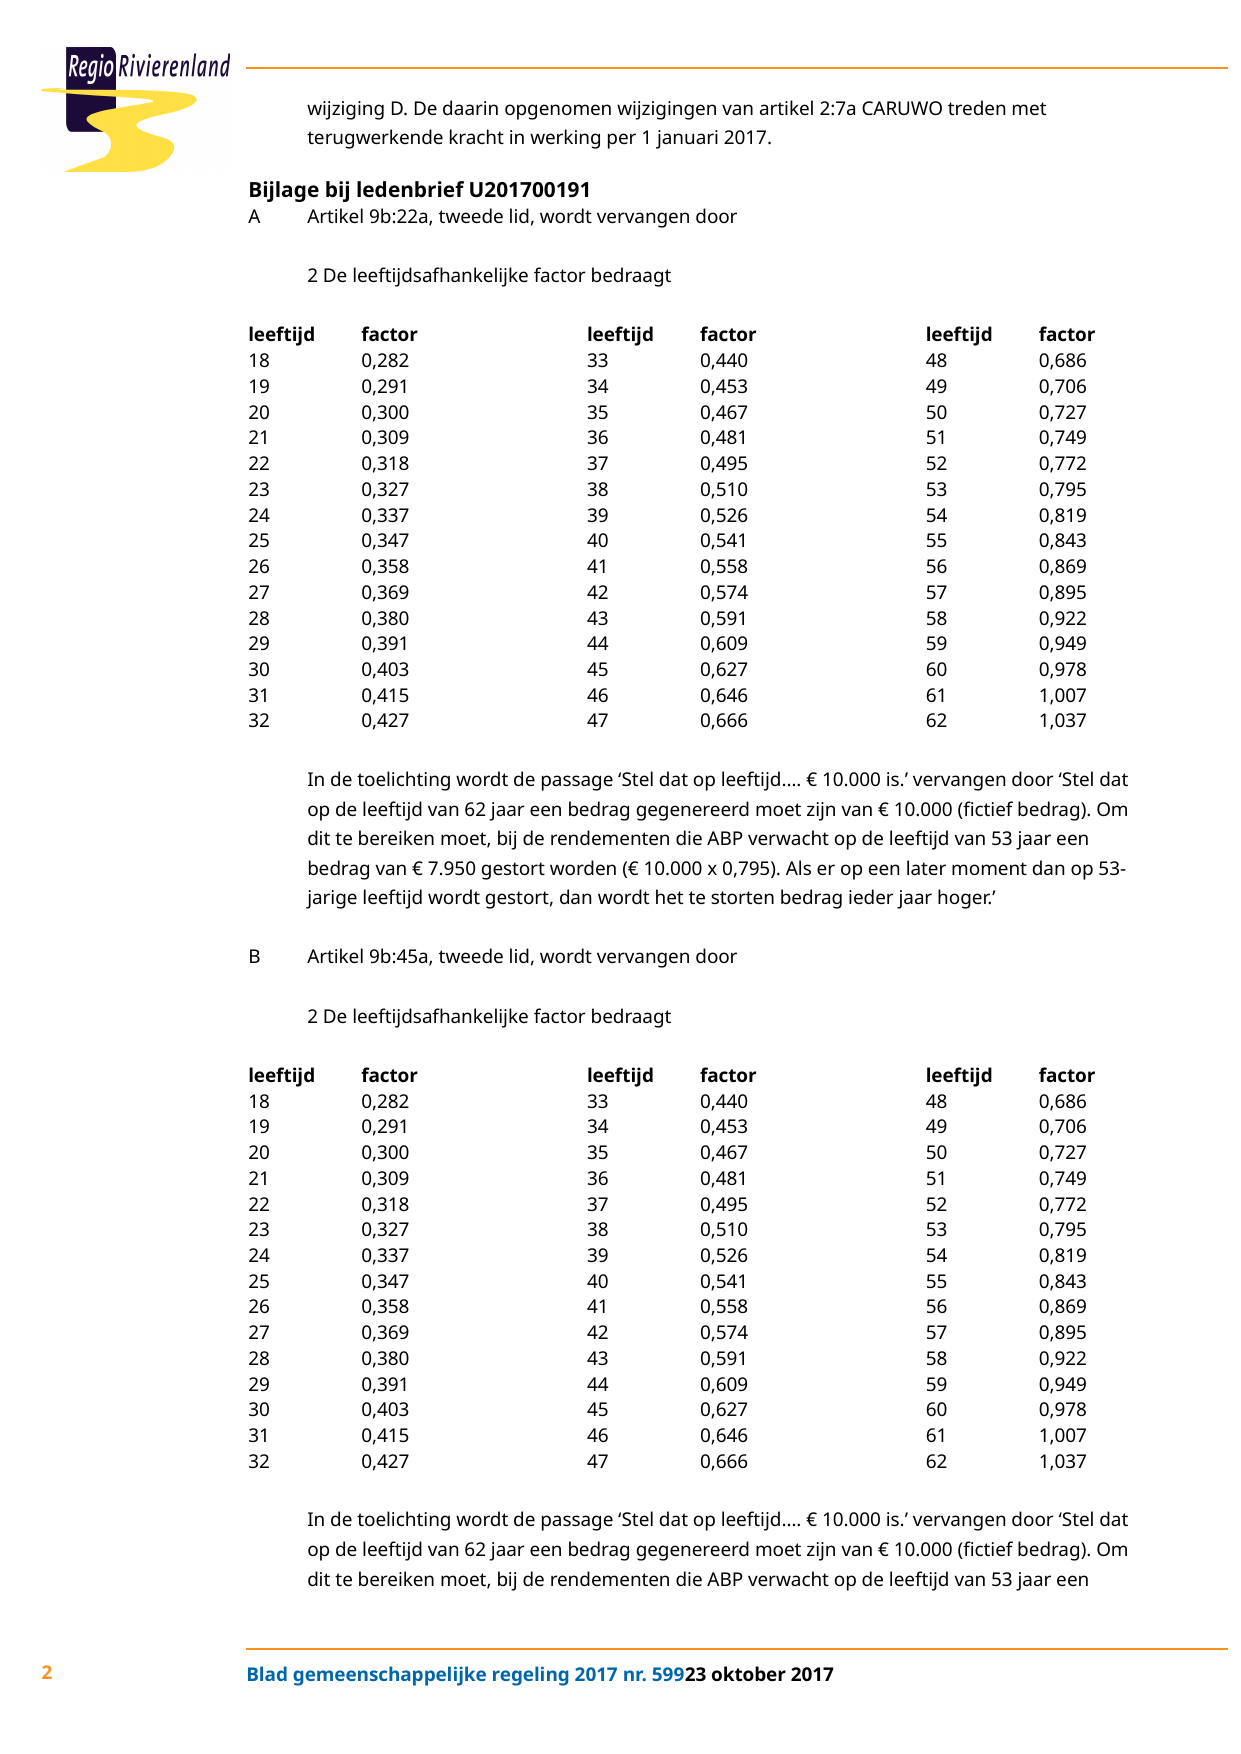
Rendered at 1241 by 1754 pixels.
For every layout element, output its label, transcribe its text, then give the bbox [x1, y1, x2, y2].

table_cell 28 [248, 1345, 361, 1371]
table_cell 0,895 [1039, 579, 1152, 605]
table_header leeftijd [926, 322, 1038, 347]
table_cell 21 [248, 1165, 361, 1191]
table_cell 0,666 [700, 708, 813, 733]
table_cell 35 [587, 399, 700, 424]
table_cell [474, 1216, 587, 1242]
table_cell 44 [587, 630, 700, 656]
table_cell [474, 1114, 587, 1139]
table_cell 0,749 [1039, 1165, 1152, 1191]
table_cell [474, 1088, 587, 1113]
list Artikel 9b:45a, tweede lid, wordt vervangen door [248, 944, 1152, 969]
table_cell 0,369 [361, 579, 474, 605]
table_cell 51 [926, 1165, 1038, 1191]
table_cell [474, 1448, 587, 1474]
table_cell 20 [248, 1139, 361, 1165]
table_header factor [1039, 1062, 1152, 1088]
table_cell [813, 1371, 926, 1397]
table_cell 0,440 [700, 1088, 813, 1113]
table_cell 46 [587, 682, 700, 708]
table_cell 0,300 [361, 1139, 474, 1165]
table_cell 49 [926, 373, 1038, 399]
table_cell [474, 373, 587, 399]
list wijziging D. De daarin opgenomen wijzigingen van artikel 2:7a CARUWO treden met terugwerkende kracht in werking per 1 januari 2017. [248, 95, 1152, 150]
table_cell 29 [248, 630, 361, 656]
table_cell [474, 682, 587, 708]
table_cell [813, 708, 926, 733]
table_cell 58 [926, 605, 1038, 630]
table_cell [813, 682, 926, 708]
table_cell 0,843 [1039, 1268, 1152, 1294]
table_cell 1,007 [1039, 682, 1152, 708]
table_cell [813, 553, 926, 579]
table_cell 0,415 [361, 682, 474, 708]
table_cell 19 [248, 1114, 361, 1139]
table_cell 0,481 [700, 425, 813, 450]
table_cell 0,327 [361, 1216, 474, 1242]
table_cell 57 [926, 1319, 1038, 1345]
table_cell [474, 1319, 587, 1345]
table_cell 0,510 [700, 476, 813, 502]
table_cell [474, 1268, 587, 1294]
table_cell 1,037 [1039, 1448, 1152, 1474]
table_cell 0,440 [700, 348, 813, 373]
table_cell [813, 1165, 926, 1191]
table_cell [813, 579, 926, 605]
table_cell 0,627 [700, 656, 813, 682]
table_cell [813, 502, 926, 527]
table_cell 27 [248, 579, 361, 605]
table_cell 29 [248, 1371, 361, 1397]
table_cell 0,403 [361, 656, 474, 682]
table_header [474, 1062, 587, 1088]
table_header [813, 1062, 926, 1088]
table_cell 42 [587, 1319, 700, 1345]
table_cell 19 [248, 373, 361, 399]
table_cell 48 [926, 348, 1038, 373]
table_cell [813, 1268, 926, 1294]
table_cell 22 [248, 450, 361, 476]
table_cell 37 [587, 450, 700, 476]
table_cell 0,309 [361, 425, 474, 450]
table_cell 0,510 [700, 1216, 813, 1242]
table_cell 0,495 [700, 1191, 813, 1216]
table_cell [813, 373, 926, 399]
table_cell 0,403 [361, 1397, 474, 1422]
table_cell 44 [587, 1371, 700, 1397]
table_cell 0,453 [700, 373, 813, 399]
table_cell 0,727 [1039, 399, 1152, 424]
table_cell [474, 528, 587, 553]
table_cell 30 [248, 1397, 361, 1422]
table_cell 50 [926, 1139, 1038, 1165]
list 2 De leeftijdsafhankelijke factor bedraagt [248, 262, 1152, 288]
table_cell 52 [926, 450, 1038, 476]
table_cell 41 [587, 1294, 700, 1319]
table_cell 0,772 [1039, 1191, 1152, 1216]
table_cell 60 [926, 656, 1038, 682]
table_cell [813, 399, 926, 424]
table_cell 23 [248, 476, 361, 502]
table_cell 0,318 [361, 1191, 474, 1216]
table_cell 49 [926, 1114, 1038, 1139]
table_cell 1,007 [1039, 1422, 1152, 1448]
table_cell 31 [248, 1422, 361, 1448]
table_cell 51 [926, 425, 1038, 450]
table_header factor [361, 1062, 474, 1088]
table_cell 0,558 [700, 1294, 813, 1319]
table_header leeftijd [248, 1062, 361, 1088]
table_cell 24 [248, 1242, 361, 1268]
table_cell 56 [926, 553, 1038, 579]
table_cell 26 [248, 1294, 361, 1319]
table_cell 0,749 [1039, 425, 1152, 450]
table_cell 62 [926, 1448, 1038, 1474]
table_cell 47 [587, 708, 700, 733]
table_cell 25 [248, 528, 361, 553]
table_header factor [361, 322, 474, 347]
table_cell 18 [248, 348, 361, 373]
table_header leeftijd [248, 322, 361, 347]
table_cell 0,380 [361, 605, 474, 630]
table_cell 0,453 [700, 1114, 813, 1139]
table_cell [813, 1191, 926, 1216]
table_cell [474, 502, 587, 527]
table_cell 26 [248, 553, 361, 579]
table_cell [813, 1422, 926, 1448]
table_header factor [700, 1062, 813, 1088]
table_cell 0,347 [361, 1268, 474, 1294]
table_cell 47 [587, 1448, 700, 1474]
table_cell 0,369 [361, 1319, 474, 1345]
table_cell 39 [587, 1242, 700, 1268]
table_cell [813, 348, 926, 373]
table_cell 27 [248, 1319, 361, 1345]
table_cell 38 [587, 476, 700, 502]
table_cell [474, 1371, 587, 1397]
table_cell 0,358 [361, 1294, 474, 1319]
table_cell 0,574 [700, 1319, 813, 1345]
table_cell 36 [587, 425, 700, 450]
table_cell [474, 1191, 587, 1216]
table_cell 50 [926, 399, 1038, 424]
table_cell 0,282 [361, 348, 474, 373]
table_cell 40 [587, 1268, 700, 1294]
table_cell [474, 399, 587, 424]
table_cell 0,686 [1039, 1088, 1152, 1113]
table_cell 0,541 [700, 1268, 813, 1294]
table_cell 0,415 [361, 1422, 474, 1448]
table_cell [474, 348, 587, 373]
table_cell [474, 630, 587, 656]
table_cell 61 [926, 682, 1038, 708]
table_cell 0,380 [361, 1345, 474, 1371]
table_cell 52 [926, 1191, 1038, 1216]
table_cell 0,686 [1039, 348, 1152, 373]
text Bijlage bij ledenbrief U201700191 [248, 175, 1152, 203]
table_cell 30 [248, 656, 361, 682]
table_cell [474, 476, 587, 502]
table_cell 0,772 [1039, 450, 1152, 476]
table_cell 59 [926, 1371, 1038, 1397]
table_cell 0,481 [700, 1165, 813, 1191]
table_cell 57 [926, 579, 1038, 605]
table_cell 42 [587, 579, 700, 605]
table_cell 0,309 [361, 1165, 474, 1191]
table_cell [813, 630, 926, 656]
table_cell 55 [926, 1268, 1038, 1294]
table_cell 0,358 [361, 553, 474, 579]
table_cell 0,591 [700, 605, 813, 630]
table_cell 0,467 [700, 399, 813, 424]
table_cell [813, 528, 926, 553]
table_cell 33 [587, 1088, 700, 1113]
table_cell 22 [248, 1191, 361, 1216]
list In de toelichting wordt de passage ‘Stel dat op leeftijd…. € 10.000 is.’ vervangen door ‘Stel dat op de leeftijd van 62 jaar een bedrag gegenereerd moet zijn van € 10.000 (fictief bedrag). Om dit te bereiken moet, bij de rendementen die ABP verwacht op de leeftijd van 53 jaar een bedrag van € 7.950 gestort worden (€ 10.000 x 0,795). Als er op een later moment dan op 53-jarige leeftijd wordt gestort, dan wordt het te storten bedrag ieder jaar hoger.’ [248, 766, 1152, 910]
table_cell 39 [587, 502, 700, 527]
picture [41, 47, 231, 172]
table_cell [474, 708, 587, 733]
table_cell 0,467 [700, 1139, 813, 1165]
table_cell 0,795 [1039, 476, 1152, 502]
table_cell [813, 1242, 926, 1268]
table_cell 0,978 [1039, 656, 1152, 682]
table_cell 0,922 [1039, 605, 1152, 630]
table_cell 0,591 [700, 1345, 813, 1371]
table_cell 62 [926, 708, 1038, 733]
table_cell [474, 425, 587, 450]
table_cell [813, 1294, 926, 1319]
table_header leeftijd [587, 322, 700, 347]
table_cell 0,291 [361, 373, 474, 399]
list Artikel 9b:22a, tweede lid, wordt vervangen door [248, 203, 1152, 229]
table_cell 25 [248, 1268, 361, 1294]
table_cell 0,706 [1039, 1114, 1152, 1139]
table_cell 0,541 [700, 528, 813, 553]
table_cell 0,922 [1039, 1345, 1152, 1371]
table_cell 0,391 [361, 1371, 474, 1397]
table_header factor [700, 322, 813, 347]
table_cell 0,337 [361, 502, 474, 527]
table_cell 0,574 [700, 579, 813, 605]
table_cell [474, 1139, 587, 1165]
table_cell 24 [248, 502, 361, 527]
table_cell [813, 1139, 926, 1165]
table_cell [474, 450, 587, 476]
table_cell [474, 1345, 587, 1371]
table_cell [474, 656, 587, 682]
table_cell 54 [926, 1242, 1038, 1268]
table_cell 0,727 [1039, 1139, 1152, 1165]
table_cell 0,819 [1039, 502, 1152, 527]
table_cell 0,282 [361, 1088, 474, 1113]
table_cell [813, 656, 926, 682]
table_cell 0,526 [700, 502, 813, 527]
table_cell [474, 1294, 587, 1319]
table_cell [813, 1114, 926, 1139]
table_cell 0,795 [1039, 1216, 1152, 1242]
list In de toelichting wordt de passage ‘Stel dat op leeftijd…. € 10.000 is.’ vervangen door ‘Stel dat op de leeftijd van 62 jaar een bedrag gegenereerd moet zijn van € 10.000 (fictief bedrag). Om dit te bereiken moet, bij de rendementen die ABP verwacht op de leeftijd van 53 jaar een [248, 1507, 1152, 1591]
table_cell 0,327 [361, 476, 474, 502]
table_cell 0,706 [1039, 373, 1152, 399]
table_cell 34 [587, 373, 700, 399]
table_cell 0,300 [361, 399, 474, 424]
table_cell 43 [587, 1345, 700, 1371]
table_cell 18 [248, 1088, 361, 1113]
table_cell [813, 1216, 926, 1242]
table_cell [474, 1422, 587, 1448]
table_cell 0,978 [1039, 1397, 1152, 1422]
table_cell 0,318 [361, 450, 474, 476]
list 2 De leeftijdsafhankelijke factor bedraagt [248, 1003, 1152, 1028]
table_cell [474, 553, 587, 579]
table_cell 38 [587, 1216, 700, 1242]
table_cell 0,526 [700, 1242, 813, 1268]
table_cell 32 [248, 1448, 361, 1474]
table_header leeftijd [926, 1062, 1038, 1088]
table_cell 21 [248, 425, 361, 450]
table_cell [474, 1165, 587, 1191]
table_cell 53 [926, 476, 1038, 502]
table_cell 0,291 [361, 1114, 474, 1139]
table_cell 41 [587, 553, 700, 579]
table_cell 0,949 [1039, 1371, 1152, 1397]
table_cell 0,427 [361, 1448, 474, 1474]
table_cell [813, 1319, 926, 1345]
table_cell 58 [926, 1345, 1038, 1371]
table_cell 0,666 [700, 1448, 813, 1474]
table_cell 0,627 [700, 1397, 813, 1422]
table_cell 1,037 [1039, 708, 1152, 733]
table_cell 34 [587, 1114, 700, 1139]
table_cell 45 [587, 1397, 700, 1422]
table_cell [474, 579, 587, 605]
table_cell 0,347 [361, 528, 474, 553]
table_cell 61 [926, 1422, 1038, 1448]
table_cell 0,391 [361, 630, 474, 656]
table_cell [474, 1397, 587, 1422]
table_cell 20 [248, 399, 361, 424]
table_cell [813, 1088, 926, 1113]
table_header factor [1039, 322, 1152, 347]
table_cell 0,646 [700, 1422, 813, 1448]
table_cell 36 [587, 1165, 700, 1191]
table_cell 43 [587, 605, 700, 630]
table_cell 0,646 [700, 682, 813, 708]
table_cell 0,609 [700, 630, 813, 656]
table_cell 48 [926, 1088, 1038, 1113]
table_cell 0,495 [700, 450, 813, 476]
table_cell 28 [248, 605, 361, 630]
table_cell 40 [587, 528, 700, 553]
table_cell 33 [587, 348, 700, 373]
table_cell 55 [926, 528, 1038, 553]
table_header [813, 322, 926, 347]
table_cell 0,869 [1039, 553, 1152, 579]
table_cell [474, 1242, 587, 1268]
table_cell 56 [926, 1294, 1038, 1319]
table_cell [813, 425, 926, 450]
table_cell 54 [926, 502, 1038, 527]
table_cell 0,869 [1039, 1294, 1152, 1319]
table_header [474, 322, 587, 347]
table_cell [813, 1345, 926, 1371]
table_cell [813, 476, 926, 502]
table_header leeftijd [587, 1062, 700, 1088]
table_cell 53 [926, 1216, 1038, 1242]
table_cell 37 [587, 1191, 700, 1216]
table_cell 0,895 [1039, 1319, 1152, 1345]
table_cell 35 [587, 1139, 700, 1165]
table_cell 45 [587, 656, 700, 682]
table_cell 31 [248, 682, 361, 708]
table_cell 32 [248, 708, 361, 733]
table_cell 0,949 [1039, 630, 1152, 656]
table_cell 59 [926, 630, 1038, 656]
table_cell 0,427 [361, 708, 474, 733]
table_cell 0,337 [361, 1242, 474, 1268]
table_cell 0,558 [700, 553, 813, 579]
table_cell 46 [587, 1422, 700, 1448]
table_cell [813, 605, 926, 630]
table_cell [474, 605, 587, 630]
table_cell 0,819 [1039, 1242, 1152, 1268]
table_cell 23 [248, 1216, 361, 1242]
table_cell [813, 1397, 926, 1422]
table_cell [813, 1448, 926, 1474]
table_cell 0,609 [700, 1371, 813, 1397]
table_cell 0,843 [1039, 528, 1152, 553]
table_cell 60 [926, 1397, 1038, 1422]
table_cell [813, 450, 926, 476]
